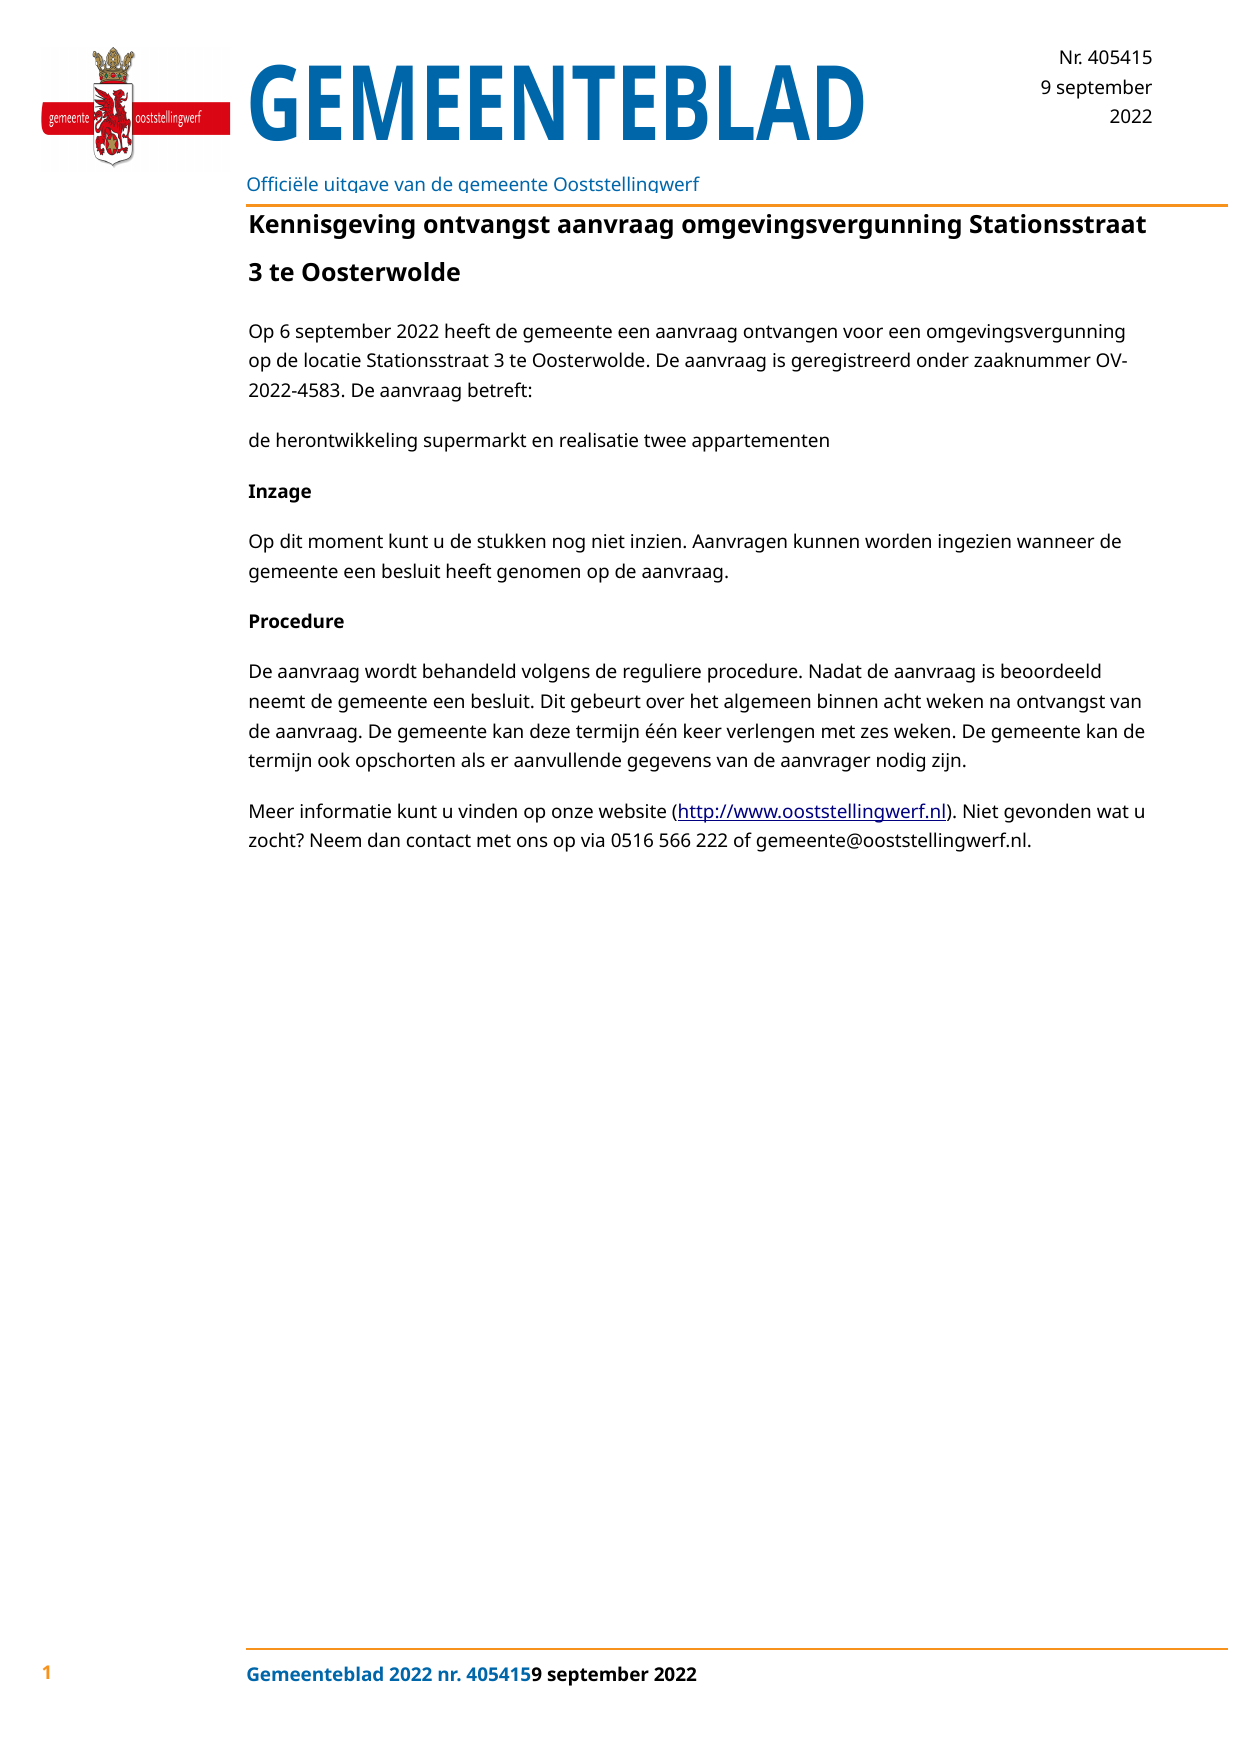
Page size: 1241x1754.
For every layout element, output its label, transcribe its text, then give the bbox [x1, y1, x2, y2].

text de herontwikkeling supermarkt en realisatie twee appartementen [248, 427, 1152, 453]
text Op dit moment kunt u de stukken nog niet inzien. Aanvragen kunnen worden ingezien wanneer de gemeente een besluit heeft genomen op de aanvraag. [248, 528, 1152, 584]
picture [41, 47, 231, 172]
text De aanvraag wordt behandeld volgens de reguliere procedure. Nadat de aanvraag is beoordeeld neemt de gemeente een besluit. Dit gebeurt over het algemeen binnen acht weken na ontvangst van de aanvraag. De gemeente kan deze termijn één keer verlengen met zes weken. De gemeente kan de termijn ook opschorten als er aanvullende gegevens van de aanvrager nodig zijn. [248, 659, 1152, 773]
text Procedure [248, 608, 1152, 634]
text Kennisgeving ontvangst aanvraag omgevingsvergunning Stationsstraat 3 te Oosterwolde [248, 207, 1152, 288]
text Meer informatie kunt u vinden op onze website (http://www.ooststellingwerf.nl). Niet gevonden wat u zocht? Neem dan contact met ons op via 0516 566 222 of gemeente@ooststellingwerf.nl. [248, 798, 1152, 853]
text Inzage [248, 478, 1152, 504]
text Op 6 september 2022 heeft de gemeente een aanvraag ontvangen voor een omgevingsvergunning op de locatie Stationsstraat 3 te Oosterwolde. De aanvraag is geregistreerd onder zaaknummer OV-2022-4583. De aanvraag betreft: [248, 318, 1152, 403]
